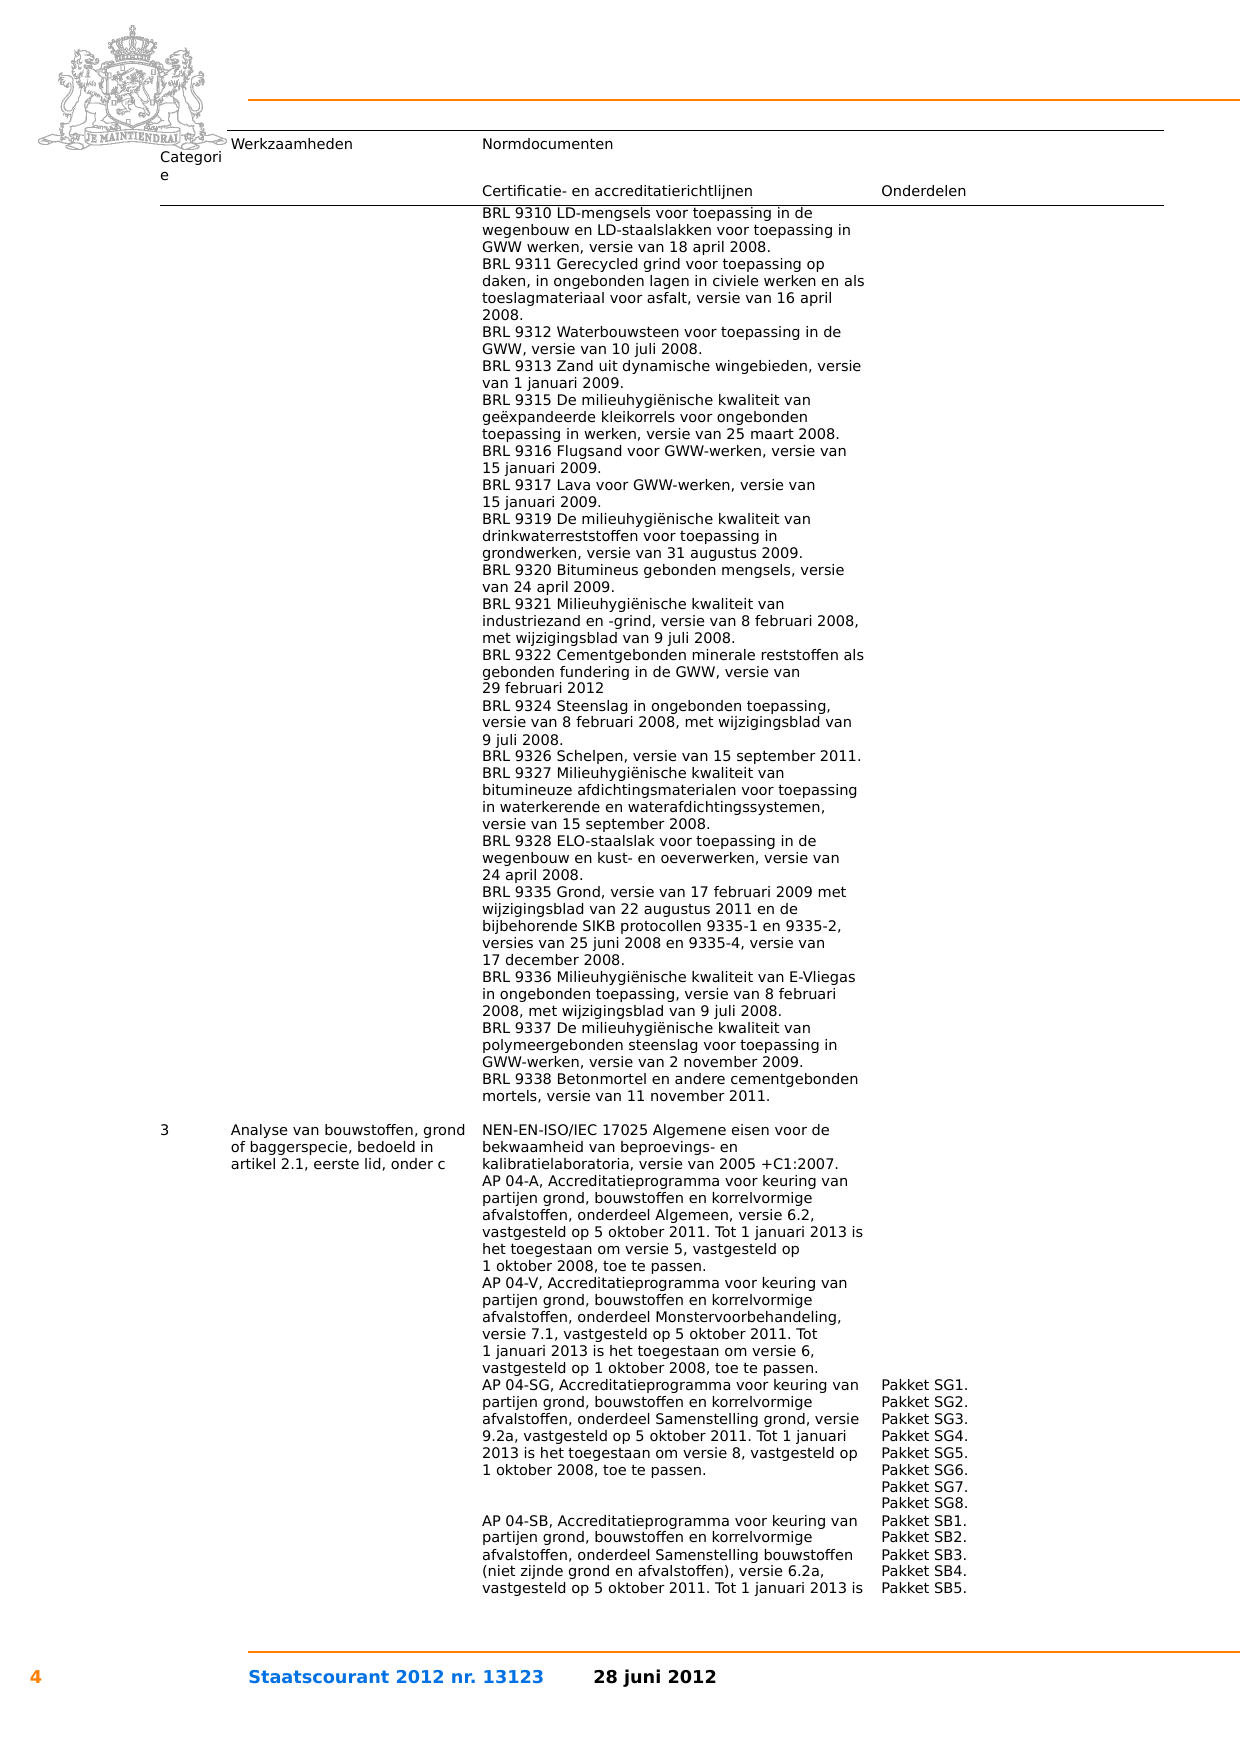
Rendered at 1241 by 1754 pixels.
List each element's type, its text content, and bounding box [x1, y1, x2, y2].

table_cell [225, 392, 476, 443]
table_cell [225, 358, 476, 392]
table_cell [225, 324, 476, 358]
table_cell BRL 9319 De milieuhygiënische kwaliteit van drinkwaterreststoffen voor toepassing in grondwerken, versie van 31 augustus 2009. [476, 511, 875, 562]
table_cell [225, 562, 476, 596]
table_cell BRL 9321 Milieuhygiënische kwaliteit van industriezand en -grind, versie van 8 februari 2008, met wijzigingsblad van 9 juli 2008. [476, 596, 875, 646]
table_cell [160, 1377, 225, 1512]
table_cell BRL 9317 Lava voor GWW-werken, versie van 15 januari 2009. [476, 477, 875, 511]
picture [38, 25, 227, 150]
table_cell [225, 511, 476, 562]
table_cell Pakket SB1. Pakket SB2. Pakket SB3. Pakket SB4. Pakket SB5. [875, 1513, 1163, 1597]
table_cell [875, 477, 1163, 511]
table_cell [875, 748, 1163, 765]
table_cell [160, 698, 225, 748]
table_cell Pakket SG1. Pakket SG2. Pakket SG3. Pakket SG4. Pakket SG5. Pakket SG6. Pakket SG7. Pakket SG8. [875, 1377, 1163, 1512]
table_header Normdocumenten [476, 131, 1163, 183]
table_cell AP 04-SB, Accreditatieprogramma voor keuring van partijen grond, bouwstoffen en korrelvormige afvalstoffen, onderdeel Samenstelling bouwstoffen (niet zijnde grond en afvalstoffen), versie 6.2a, vastgesteld op 5 oktober 2011. Tot 1 januari 2013 is [476, 1513, 875, 1597]
table_cell NEN-EN-ISO/IEC 17025 Algemene eisen voor de bekwaamheid van beproevings- en kalibratielaboratoria, versie van 2005 +C1:2007. AP 04-A, Accreditatieprogramma voor keuring van partijen grond, bouwstoffen en korrelvormige afvalstoffen, onderdeel Algemeen, versie 6.2, vastgesteld op 5 oktober 2011. Tot 1 januari 2013 is het toegestaan om versie 5, vastgesteld op 1 oktober 2008, toe te passen. [476, 1122, 875, 1275]
table_cell [875, 646, 1163, 697]
table_cell [160, 646, 225, 697]
table_cell BRL 9316 Flugsand voor GWW-werken, versie van 15 januari 2009. [476, 443, 875, 477]
table_cell BRL 9327 Milieuhygiënische kwaliteit van bitumineuze afdichtingsmaterialen voor toepassing in waterkerende en waterafdichtingssystemen, versie van 15 september 2008. BRL 9328 ELO-staalslak voor toepassing in de wegenbouw en kust- en oeverwerken, versie van 24 april 2008. [476, 765, 875, 884]
table_cell [160, 884, 225, 969]
table_cell [875, 596, 1163, 646]
table_cell [875, 443, 1163, 477]
table_cell [160, 765, 225, 884]
table_cell [160, 1275, 225, 1377]
table_cell BRL 9326 Schelpen, versie van 15 september 2011. [476, 748, 875, 765]
table_cell BRL 9322 Cementgebonden minerale reststoffen als gebonden fundering in de GWW, versie van 29 februari 2012 [476, 646, 875, 697]
table_cell [875, 324, 1163, 358]
table_header Werkzaamheden [225, 131, 476, 183]
table_cell 3 [160, 1122, 225, 1275]
table_cell BRL 9324 Steenslag in ongebonden toepassing, versie van 8 februari 2008, met wijzigingsblad van 9 juli 2008. [476, 698, 875, 748]
table_cell [875, 1122, 1163, 1275]
table_cell [875, 562, 1163, 596]
table_cell [160, 511, 225, 562]
table_cell [160, 443, 225, 477]
table_cell [160, 183, 225, 205]
table_cell BRL 9335 Grond, versie van 17 februari 2009 met wijzigingsblad van 22 augustus 2011 en de bijbehorende SIKB protocollen 9335-1 en 9335-2, versies van 25 juni 2008 en 9335-4, versie van 17 december 2008. [476, 884, 875, 969]
table_cell [225, 206, 476, 256]
table_cell BRL 9315 De milieuhygiënische kwaliteit van geëxpandeerde kleikorrels voor ongebonden toepassing in werken, versie van 25 maart 2008. [476, 392, 875, 443]
table_cell [875, 1275, 1163, 1377]
table_cell [160, 477, 225, 511]
table_cell AP 04-V, Accreditatieprogramma voor keuring van partijen grond, bouwstoffen en korrelvormige afvalstoffen, onderdeel Monstervoorbehandeling, versie 7.1, vastgesteld op 5 oktober 2011. Tot 1 januari 2013 is het toegestaan om versie 6, vastgesteld op 1 oktober 2008, toe te passen. [476, 1275, 875, 1377]
table_cell [160, 206, 225, 256]
table_cell [875, 884, 1163, 969]
table_cell AP 04-SG, Accreditatieprogramma voor keuring van partijen grond, bouwstoffen en korrelvormige afvalstoffen, onderdeel Samenstelling grond, versie 9.2a, vastgesteld op 5 oktober 2011. Tot 1 januari 2013 is het toegestaan om versie 8, vastgesteld op 1 oktober 2008, toe te passen. [476, 1377, 875, 1512]
table_cell [160, 1513, 225, 1597]
table_cell [225, 183, 476, 205]
table_cell BRL 9320 Bitumineus gebonden mengsels, versie van 24 april 2009. [476, 562, 875, 596]
table_cell BRL 9312 Waterbouwsteen voor toepassing in de GWW, versie van 10 juli 2008. [476, 324, 875, 358]
table_cell BRL 9338 Betonmortel en andere cementgebonden mortels, versie van 11 november 2011. [476, 1071, 875, 1105]
table_cell [225, 646, 476, 697]
table_cell [875, 765, 1163, 884]
table_cell [160, 1071, 225, 1105]
table_cell [225, 969, 476, 1020]
table_cell [225, 1275, 476, 1377]
table_cell [875, 392, 1163, 443]
table_cell [225, 256, 476, 324]
table_cell [160, 392, 225, 443]
table_cell Onderdelen [875, 183, 1163, 205]
table_cell [875, 1105, 1163, 1122]
table_cell [160, 358, 225, 392]
table_cell [875, 1071, 1163, 1105]
table_cell [160, 748, 225, 765]
table_cell Certificatie- en accreditatierichtlijnen [476, 183, 875, 205]
table_cell [225, 443, 476, 477]
table_cell [875, 206, 1163, 256]
table_cell [875, 358, 1163, 392]
table_cell [875, 969, 1163, 1020]
table_cell [160, 256, 225, 324]
table_cell BRL 9310 LD-mengsels voor toepassing in de wegenbouw en LD-staalslakken voor toepassing in GWW werken, versie van 18 april 2008. [476, 206, 875, 256]
table_cell [476, 1105, 875, 1122]
table_cell [225, 1071, 476, 1105]
table_cell [225, 1020, 476, 1071]
table_cell [225, 1513, 476, 1597]
table_cell [225, 884, 476, 969]
table_cell [160, 324, 225, 358]
table_cell [225, 748, 476, 765]
table_cell [225, 596, 476, 646]
table_cell [875, 511, 1163, 562]
table_cell [875, 256, 1163, 324]
table_cell Analyse van bouwstoffen, grond of baggerspecie, bedoeld in artikel 2.1, eerste lid, onder c [225, 1122, 476, 1275]
table_cell [160, 969, 225, 1020]
table_cell [875, 1020, 1163, 1071]
table_cell BRL 9337 De milieuhygiënische kwaliteit van polymeergebonden steenslag voor toepassing in GWW-werken, versie van 2 november 2009. [476, 1020, 875, 1071]
table_cell BRL 9311 Gerecycled grind voor toepassing op daken, in ongebonden lagen in civiele werken en als toeslagmateriaal voor asfalt, versie van 16 april 2008. [476, 256, 875, 324]
table_cell [160, 596, 225, 646]
table_cell [225, 1377, 476, 1512]
table_cell [225, 698, 476, 748]
table_cell [225, 765, 476, 884]
table_cell [160, 1105, 225, 1122]
table_cell [875, 698, 1163, 748]
table_cell BRL 9336 Milieuhygiënische kwaliteit van E-Vliegas in ongebonden toepassing, versie van 8 februari 2008, met wijzigingsblad van 9 juli 2008. [476, 969, 875, 1020]
table_cell [160, 562, 225, 596]
table_cell [225, 477, 476, 511]
table_cell BRL 9313 Zand uit dynamische wingebieden, versie van 1 januari 2009. [476, 358, 875, 392]
table_header Categorie [160, 150, 225, 183]
table_cell [160, 1020, 225, 1071]
table_cell [225, 1105, 476, 1122]
